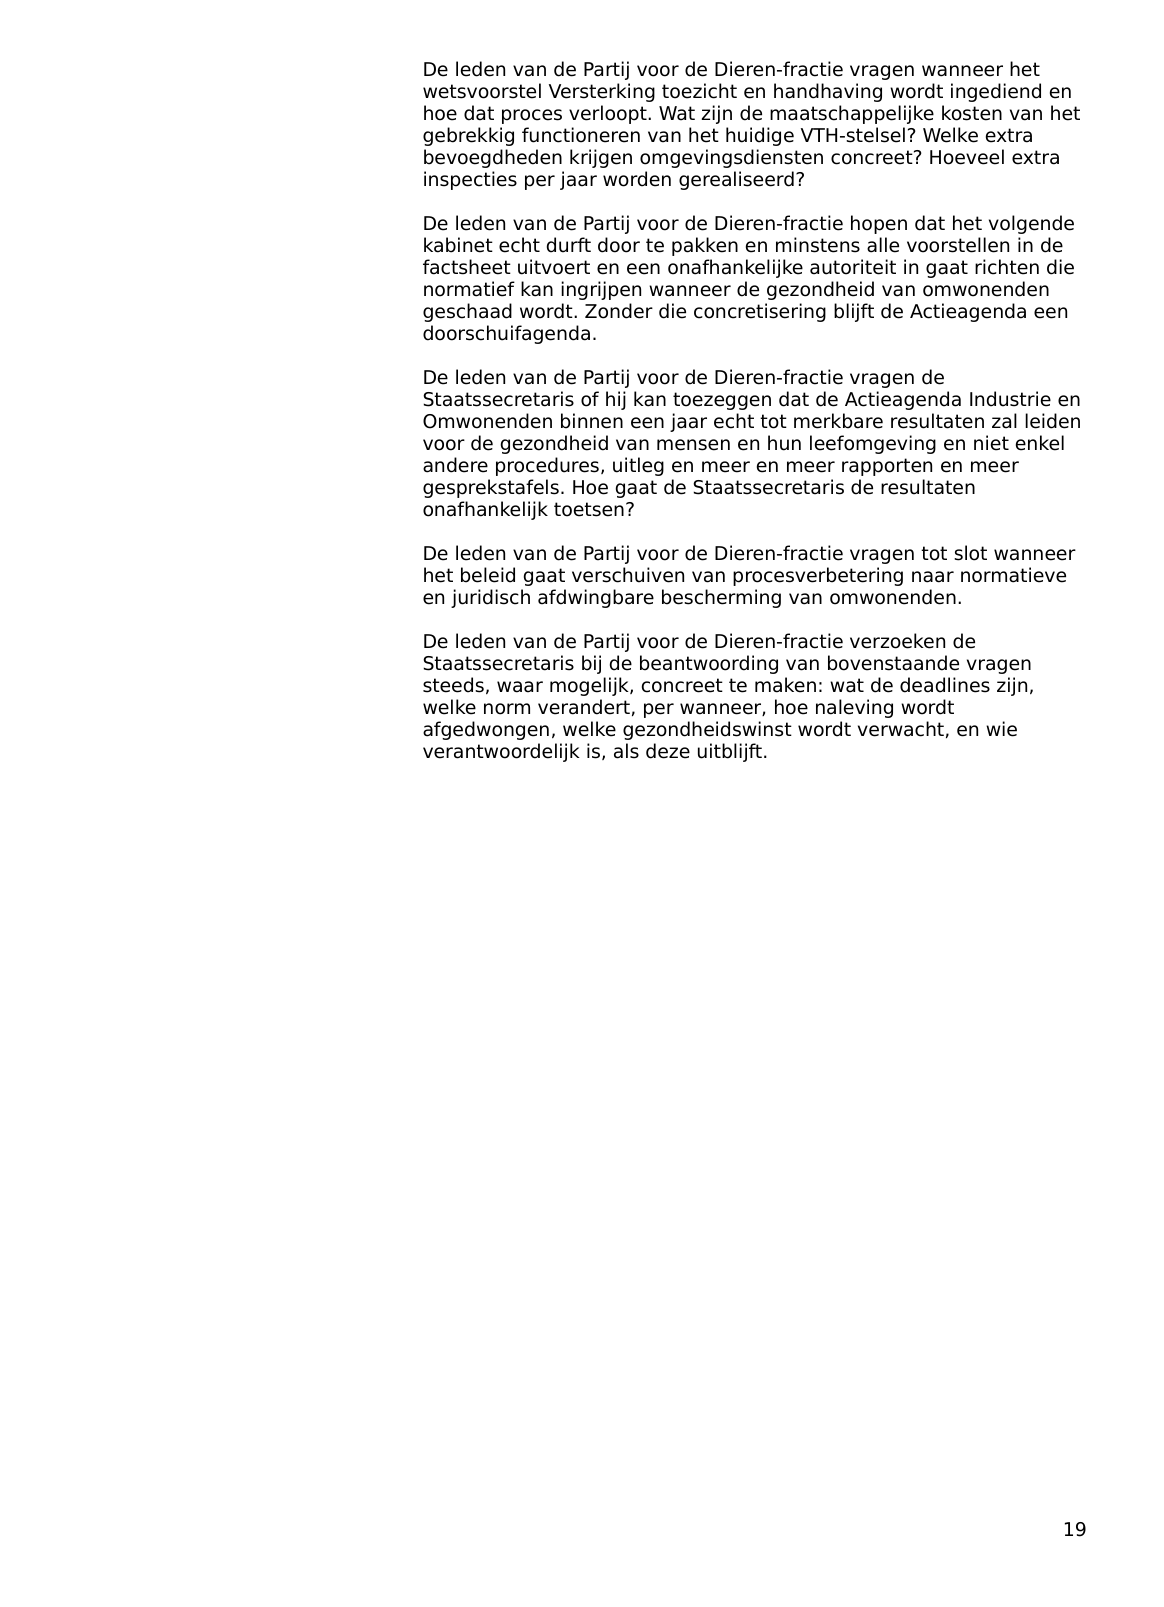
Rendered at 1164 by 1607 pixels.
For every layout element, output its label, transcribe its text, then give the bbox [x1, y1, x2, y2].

text De leden van de Partij voor de Dieren-fractie vragen tot slot wanneer het beleid gaat verschuiven van procesverbetering naar normatieve en juridisch afdwingbare bescherming van omwonenden. [422, 543, 1087, 609]
text De leden van de Partij voor de Dieren-fractie verzoeken de Staatssecretaris bij de beantwoording van bovenstaande vragen steeds, waar mogelijk, concreet te maken: wat de deadlines zijn, welke norm verandert, per wanneer, hoe naleving wordt afgedwongen, welke gezondheidswinst wordt verwacht, en wie verantwoordelijk is, als deze uitblijft. [422, 631, 1087, 763]
text De leden van de Partij voor de Dieren-fractie vragen wanneer het wetsvoorstel Versterking toezicht en handhaving wordt ingediend en hoe dat proces verloopt. Wat zijn de maatschappelijke kosten van het gebrekkig functioneren van het huidige VTH-stelsel? Welke extra bevoegdheden krijgen omgevingsdiensten concreet? Hoeveel extra inspecties per jaar worden gerealiseerd? [422, 59, 1087, 191]
text De leden van de Partij voor de Dieren-fractie vragen de Staatssecretaris of hij kan toezeggen dat de Actieagenda Industrie en Omwonenden binnen een jaar echt tot merkbare resultaten zal leiden voor de gezondheid van mensen en hun leefomgeving en niet enkel andere procedures, uitleg en meer en meer rapporten en meer gesprekstafels. Hoe gaat de Staatssecretaris de resultaten onafhankelijk toetsen? [422, 367, 1087, 521]
text De leden van de Partij voor de Dieren-fractie hopen dat het volgende kabinet echt durft door te pakken en minstens alle voorstellen in de factsheet uitvoert en een onafhankelijke autoriteit in gaat richten die normatief kan ingrijpen wanneer de gezondheid van omwonenden geschaad wordt. Zonder die concretisering blijft de Actieagenda een doorschuifagenda. [422, 213, 1087, 345]
